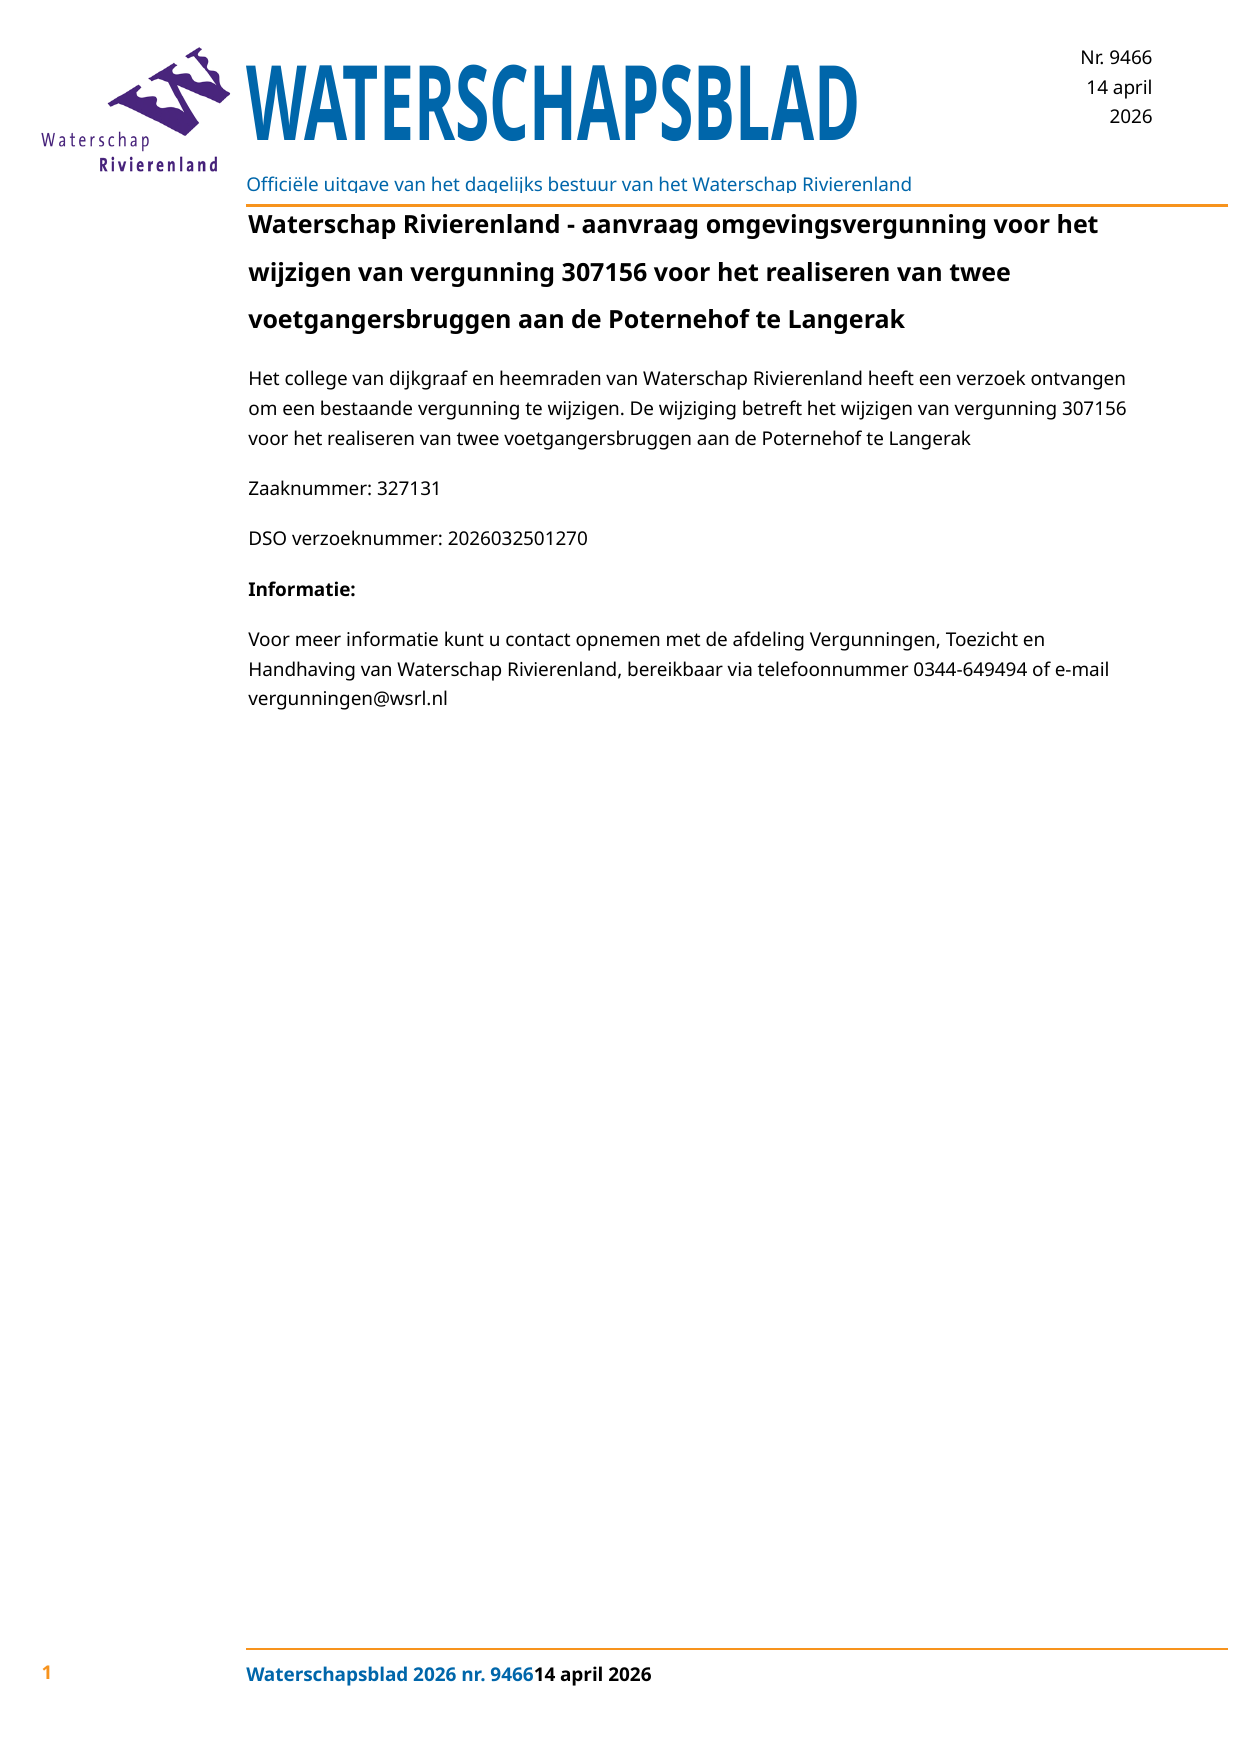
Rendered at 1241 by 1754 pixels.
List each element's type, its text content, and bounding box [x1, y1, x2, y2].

text Informatie: [248, 576, 1152, 602]
text Het college van dijkgraaf en heemraden van Waterschap Rivierenland heeft een verzoek ontvangen om een bestaande vergunning te wijzigen. De wijziging betreft het wijzigen van vergunning 307156 voor het realiseren van twee voetgangersbruggen aan de Poternehof te Langerak [248, 366, 1152, 450]
text DSO verzoeknummer: 2026032501270 [248, 526, 1152, 551]
text Waterschap Rivierenland - aanvraag omgevingsvergunning voor het wijzigen van vergunning 307156 voor het realiseren van twee voetgangersbruggen aan de Poternehof te Langerak [248, 207, 1152, 336]
picture [41, 47, 231, 172]
text Voor meer informatie kunt u contact opnemen met de afdeling Vergunningen, Toezicht en Handhaving van Waterschap Rivierenland, bereikbaar via telefoonnummer 0344-649494 of e-mail vergunningen@wsrl.nl [248, 626, 1152, 711]
text Zaaknummer: 327131 [248, 475, 1152, 501]
